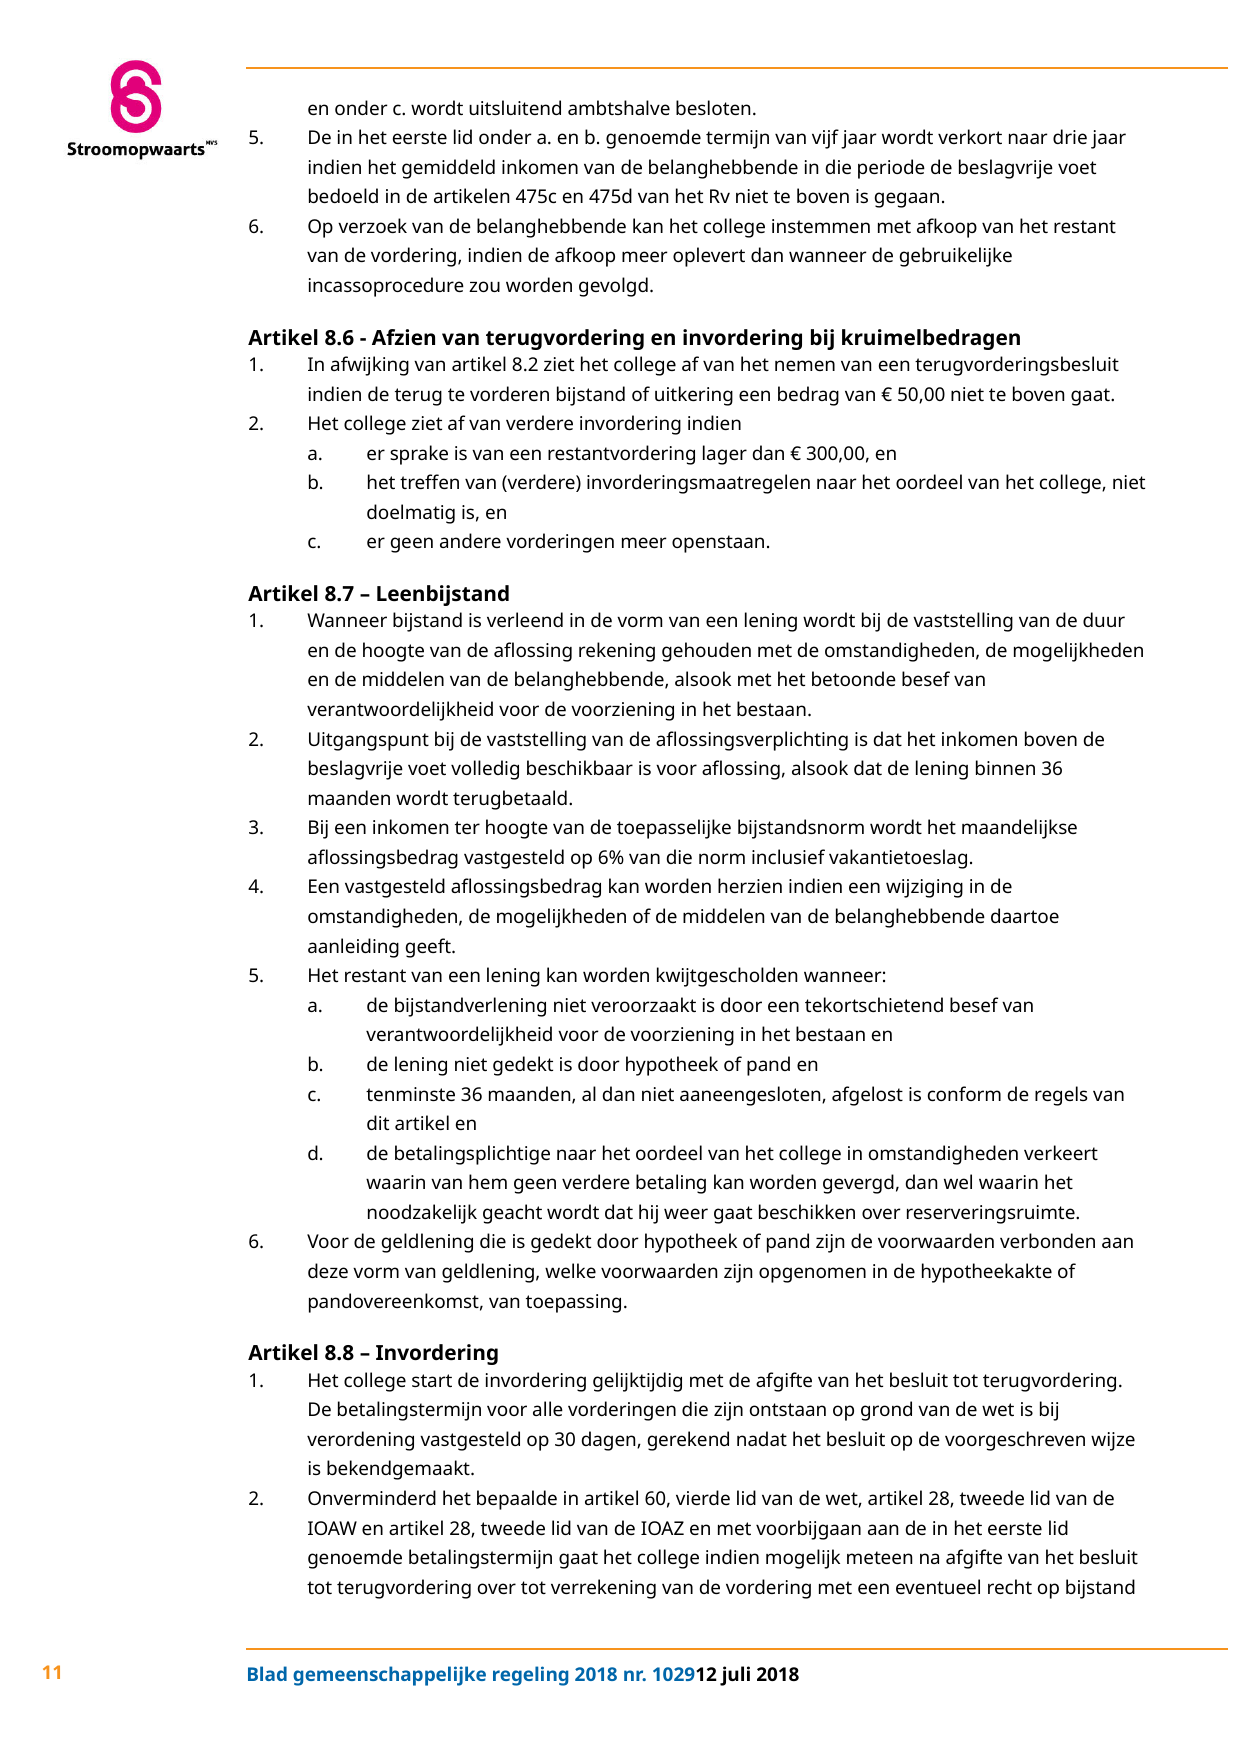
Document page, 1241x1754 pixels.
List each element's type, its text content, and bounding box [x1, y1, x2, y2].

list Het college start de invordering gelijktijdig met de afgifte van het besluit tot terugvordering. De betalingstermijn voor alle vorderingen die zijn ontstaan op grond van de wet is bij verordening vastgesteld op 30 dagen, gerekend nadat het besluit op de voorgeschreven wijze is bekendgemaakt. [248, 1367, 1152, 1481]
list De in het eerste lid onder a. en b. genoemde termijn van vijf jaar wordt verkort naar drie jaar indien het gemiddeld inkomen van de belanghebbende in die periode de beslagvrije voet bedoeld in de artikelen 475c en 475d van het Rv niet te boven is gegaan. [248, 124, 1152, 209]
list Voor de geldlening die is gedekt door hypotheek of pand zijn de voorwaarden verbonden aan deze vorm van geldlening, welke voorwaarden zijn opgenomen in de hypotheekakte of pandovereenkomst, van toepassing. [248, 1229, 1152, 1314]
list Een vastgesteld aflossingsbedrag kan worden herzien indien een wijziging in de omstandigheden, de mogelijkheden of de middelen van de belanghebbende daartoe aanleiding geeft. [248, 874, 1152, 959]
list er geen andere vorderingen meer openstaan. [307, 529, 1152, 554]
list Het college ziet af van verdere invordering indien [248, 410, 1152, 436]
list de lening niet gedekt is door hypotheek of pand en [307, 1051, 1152, 1077]
list In afwijking van artikel 8.2 ziet het college af van het nemen van een terugvorderingsbesluit indien de terug te vorderen bijstand of uitkering een bedrag van € 50,00 niet te boven gaat. [248, 351, 1152, 406]
list de bijstandverlening niet veroorzaakt is door een tekortschietend besef van verantwoordelijkheid voor de voorziening in het bestaan en [307, 992, 1152, 1047]
list Uitgangspunt bij de vaststelling van de aflossingsverplichting is dat het inkomen boven de beslagvrije voet volledig beschikbaar is voor aflossing, alsook dat de lening binnen 36 maanden wordt terugbetaald. [248, 726, 1152, 811]
picture [41, 47, 231, 172]
list Onverminderd het bepaalde in artikel 60, vierde lid van de wet, artikel 28, tweede lid van de IOAW en artikel 28, tweede lid van de IOAZ en met voorbijgaan aan de in het eerste lid genoemde betalingstermijn gaat het college indien mogelijk meteen na afgifte van het besluit tot terugvordering over tot verrekening van de vordering met een eventueel recht op bijstand [248, 1485, 1152, 1599]
text Artikel 8.7 – Leenbijstand [248, 579, 1152, 607]
list tenminste 36 maanden, al dan niet aaneengesloten, afgelost is conform de regels van dit artikel en [307, 1081, 1152, 1136]
list en onder c. wordt uitsluitend ambtshalve besloten. [248, 95, 1152, 121]
list Het restant van een lening kan worden kwijtgescholden wanneer: [248, 962, 1152, 988]
text Artikel 8.8 – Invordering [248, 1338, 1152, 1367]
list er sprake is van een restantvordering lager dan € 300,00, en [307, 440, 1152, 466]
list de betalingsplichtige naar het oordeel van het college in omstandigheden verkeert waarin van hem geen verdere betaling kan worden gevergd, dan wel waarin het noodzakelijk geacht wordt dat hij weer gaat beschikken over reserveringsruimte. [307, 1140, 1152, 1225]
list Bij een inkomen ter hoogte van de toepasselijke bijstandsnorm wordt het maandelijkse aflossingsbedrag vastgesteld op 6% van die norm inclusief vakantietoeslag. [248, 814, 1152, 870]
list het treffen van (verdere) invorderingsmaatregelen naar het oordeel van het college, niet doelmatig is, en [307, 469, 1152, 525]
text Artikel 8.6 - Afzien van terugvordering en invordering bij kruimelbedragen [248, 323, 1152, 351]
list Op verzoek van de belanghebbende kan het college instemmen met afkoop van het restant van de vordering, indien de afkoop meer oplevert dan wanneer de gebruikelijke incassoprocedure zou worden gevolgd. [248, 213, 1152, 298]
list Wanneer bijstand is verleend in de vorm van een lening wordt bij de vaststelling van de duur en de hoogte van de aflossing rekening gehouden met de omstandigheden, de mogelijkheden en de middelen van de belanghebbende, alsook met het betoonde besef van verantwoordelijkheid voor de voorziening in het bestaan. [248, 607, 1152, 722]
